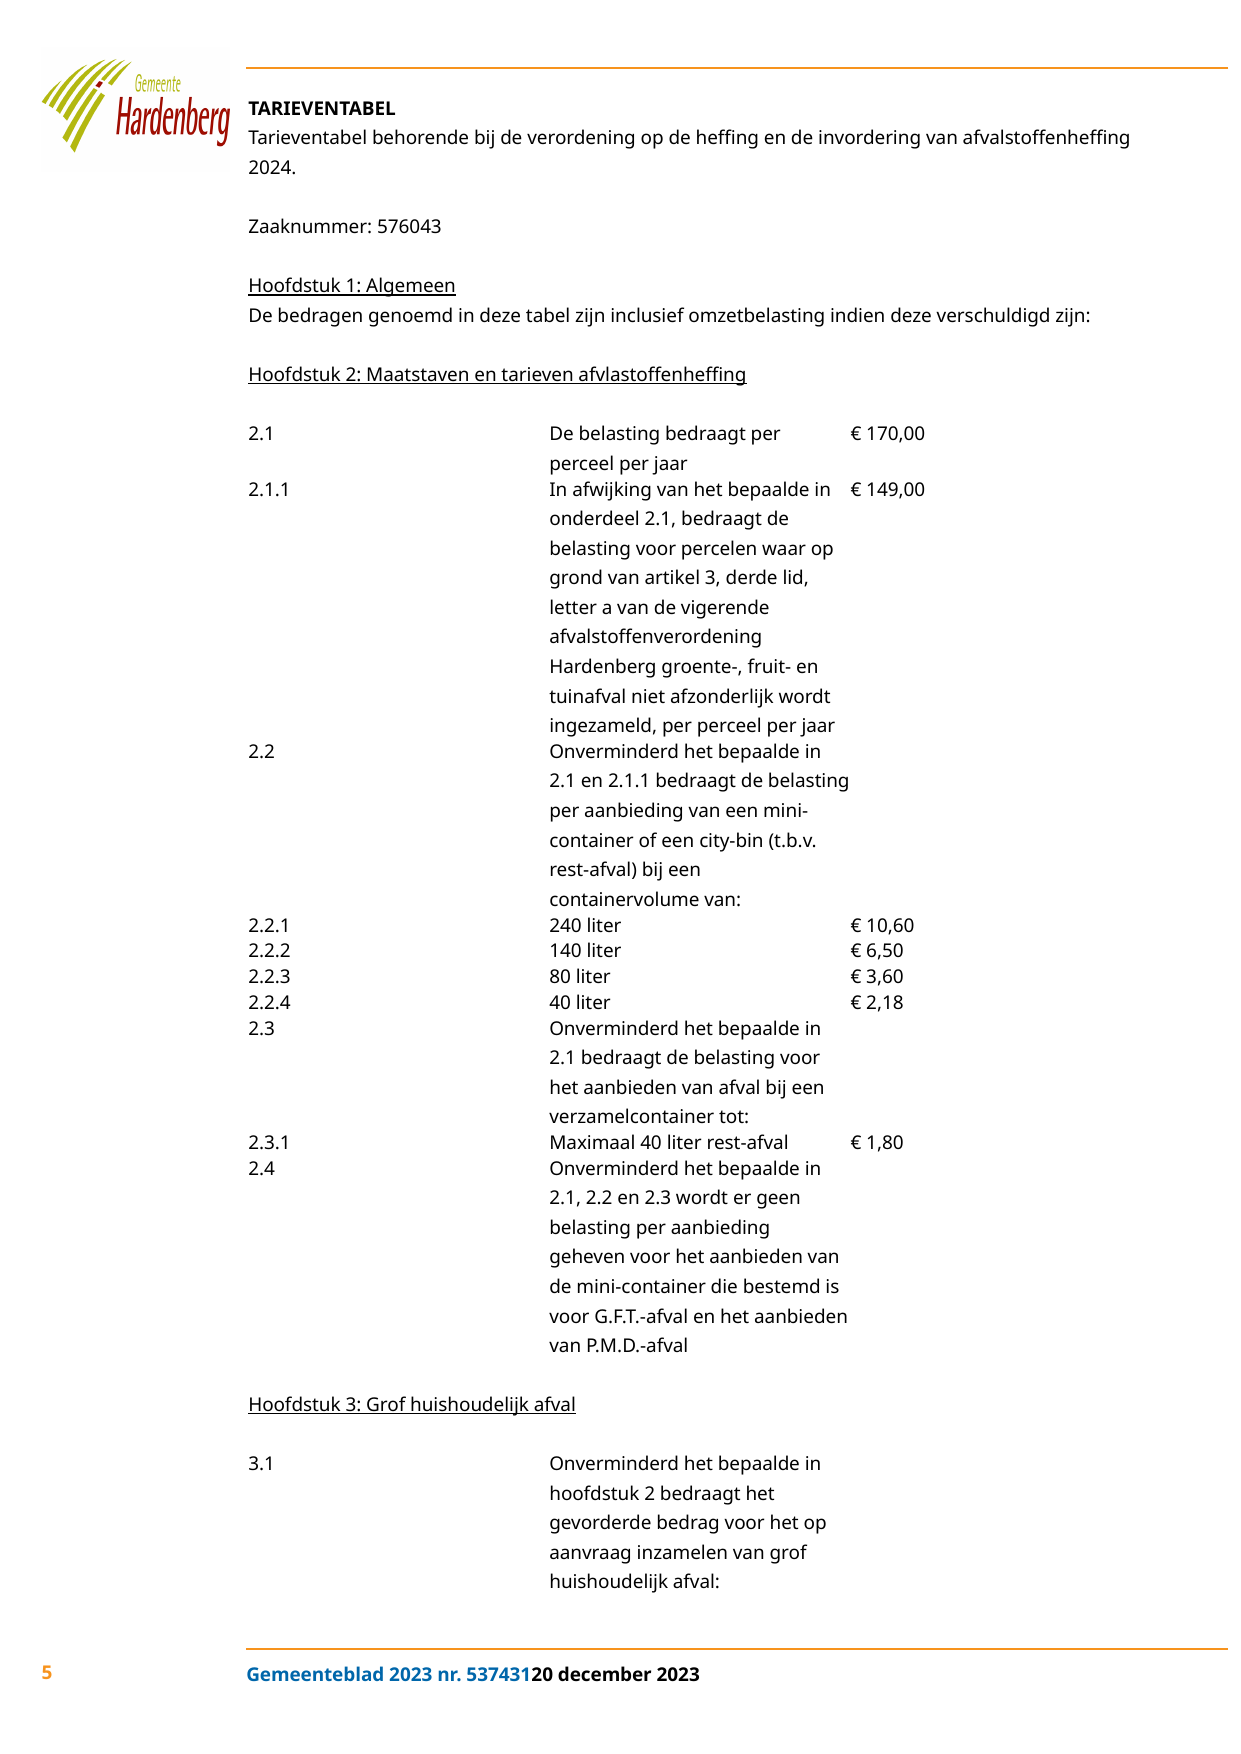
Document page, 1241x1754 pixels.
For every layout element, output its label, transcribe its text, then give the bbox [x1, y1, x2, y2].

table_cell 2.2 [248, 738, 549, 912]
table_cell Maximaal 40 liter rest-afval [549, 1129, 850, 1155]
table_header De belasting bedraagt per perceel per jaar [549, 420, 850, 476]
table_cell Onverminderd het bepaalde in 2.1 en 2.1.1 bedraagt de belasting per aanbieding van een mini-container of een city-bin (t.b.v. rest-afval) bij een containervolume van: [549, 738, 850, 912]
table_cell [850, 1155, 1152, 1358]
table_cell In afwijking van het bepaalde in onderdeel 2.1, bedraagt de belasting voor percelen waar op grond van artikel 3, derde lid, letter a van de vigerende afvalstoffenverordening Hardenberg groente-, fruit- en tuinafval niet afzonderlijk wordt ingezameld, per perceel per jaar [549, 476, 850, 738]
table_cell Onverminderd het bepaalde in 2.1 bedraagt de belasting voor het aanbieden van afval bij een verzamelcontainer tot: [549, 1015, 850, 1129]
table_cell [850, 738, 1152, 912]
table_cell 140 liter [549, 938, 850, 963]
text Hoofdstuk 1: Algemeen [248, 272, 1152, 298]
table_cell 240 liter [549, 912, 850, 937]
table_cell 80 liter [549, 963, 850, 989]
table_cell € 3,60 [850, 963, 1152, 989]
table_cell € 10,60 [850, 912, 1152, 937]
table_header [850, 1450, 1152, 1594]
text TARIEVENTABEL [248, 95, 1152, 121]
table_cell € 2,18 [850, 989, 1152, 1015]
table_cell € 6,50 [850, 938, 1152, 963]
text Hoofdstuk 2: Maatstaven en tarieven afvlastoffenheffing [248, 361, 1152, 387]
table_cell € 149,00 [850, 476, 1152, 738]
table_header Onverminderd het bepaalde in hoofdstuk 2 bedraagt het gevorderde bedrag voor het op aanvraag inzamelen van grof huishoudelijk afval: [549, 1450, 850, 1594]
text Tarieventabel behorende bij de verordening op de heffing en de invordering van afvalstoffenheffing 2024. [248, 124, 1152, 180]
table_cell 2.2.2 [248, 938, 549, 963]
table_cell Onverminderd het bepaalde in 2.1, 2.2 en 2.3 wordt er geen belasting per aanbieding geheven voor het aanbieden van de mini-container die bestemd is voor G.F.T.-afval en het aanbieden van P.M.D.-afval [549, 1155, 850, 1358]
table_cell 2.3 [248, 1015, 549, 1129]
text Hoofdstuk 3: Grof huishoudelijk afval [248, 1391, 1152, 1417]
table_cell 2.2.3 [248, 963, 549, 989]
table_header € 170,00 [850, 420, 1152, 476]
text Zaaknummer: 576043 [248, 213, 1152, 239]
text De bedragen genoemd in deze tabel zijn inclusief omzetbelasting indien deze verschuldigd zijn: [248, 302, 1152, 328]
table_cell [850, 1015, 1152, 1129]
table_header 3.1 [248, 1450, 549, 1594]
table_cell 2.2.4 [248, 989, 549, 1015]
table_cell 2.4 [248, 1155, 549, 1358]
table_cell 2.3.1 [248, 1129, 549, 1155]
table_cell 2.1.1 [248, 476, 549, 738]
table_header 2.1 [248, 420, 549, 476]
table_cell € 1,80 [850, 1129, 1152, 1155]
picture [41, 47, 231, 172]
table_cell 40 liter [549, 989, 850, 1015]
table_cell 2.2.1 [248, 912, 549, 937]
